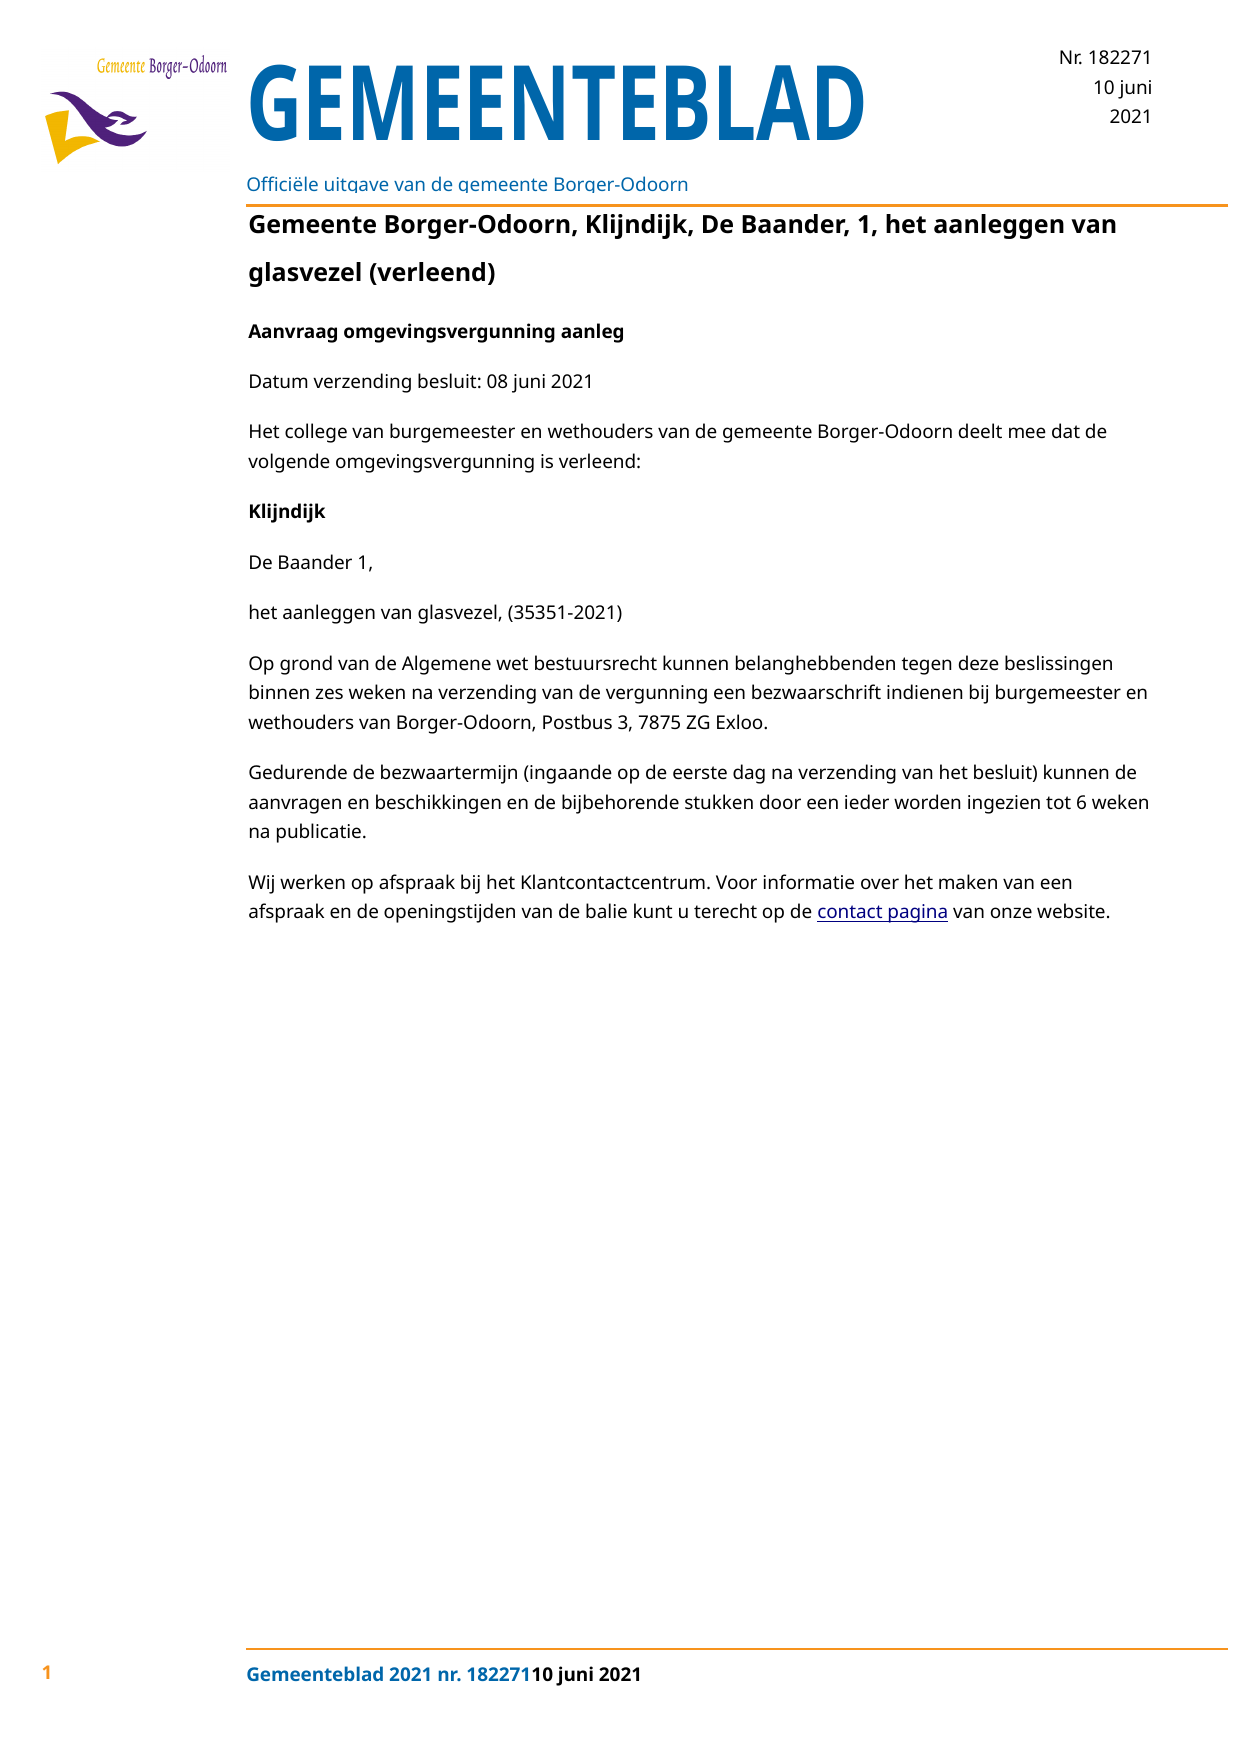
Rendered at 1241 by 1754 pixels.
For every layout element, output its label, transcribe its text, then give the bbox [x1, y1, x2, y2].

text Wij werken op afspraak bij het Klantcontactcentrum. Voor informatie over het maken van een afspraak en de openingstijden van de balie kunt u terecht op de contact pagina van onze website. [248, 869, 1152, 924]
text Op grond van de Algemene wet bestuursrecht kunnen belanghebbenden tegen deze beslissingen binnen zes weken na verzending van de vergunning een bezwaarschrift indienen bij burgemeester en wethouders van Borger-Odoorn, Postbus 3, 7875 ZG Exloo. [248, 650, 1152, 735]
text Klijndijk [248, 499, 1152, 524]
text het aanleggen van glasvezel, (35351-2021) [248, 599, 1152, 625]
text Gemeente Borger-Odoorn, Klijndijk, De Baander, 1, het aanleggen van glasvezel (verleend) [248, 207, 1152, 288]
text Het college van burgemeester en wethouders van de gemeente Borger-Odoorn deelt mee dat de volgende omgevingsvergunning is verleend: [248, 419, 1152, 474]
picture [41, 47, 231, 172]
text Gedurende de bezwaartermijn (ingaande op de eerste dag na verzending van het besluit) kunnen de aanvragen en beschikkingen en de bijbehorende stukken door een ieder worden ingezien tot 6 weken na publicatie. [248, 759, 1152, 844]
text De Baander 1, [248, 549, 1152, 575]
text Aanvraag omgevingsvergunning aanleg [248, 318, 1152, 344]
text Datum verzending besluit: 08 juni 2021 [248, 368, 1152, 394]
